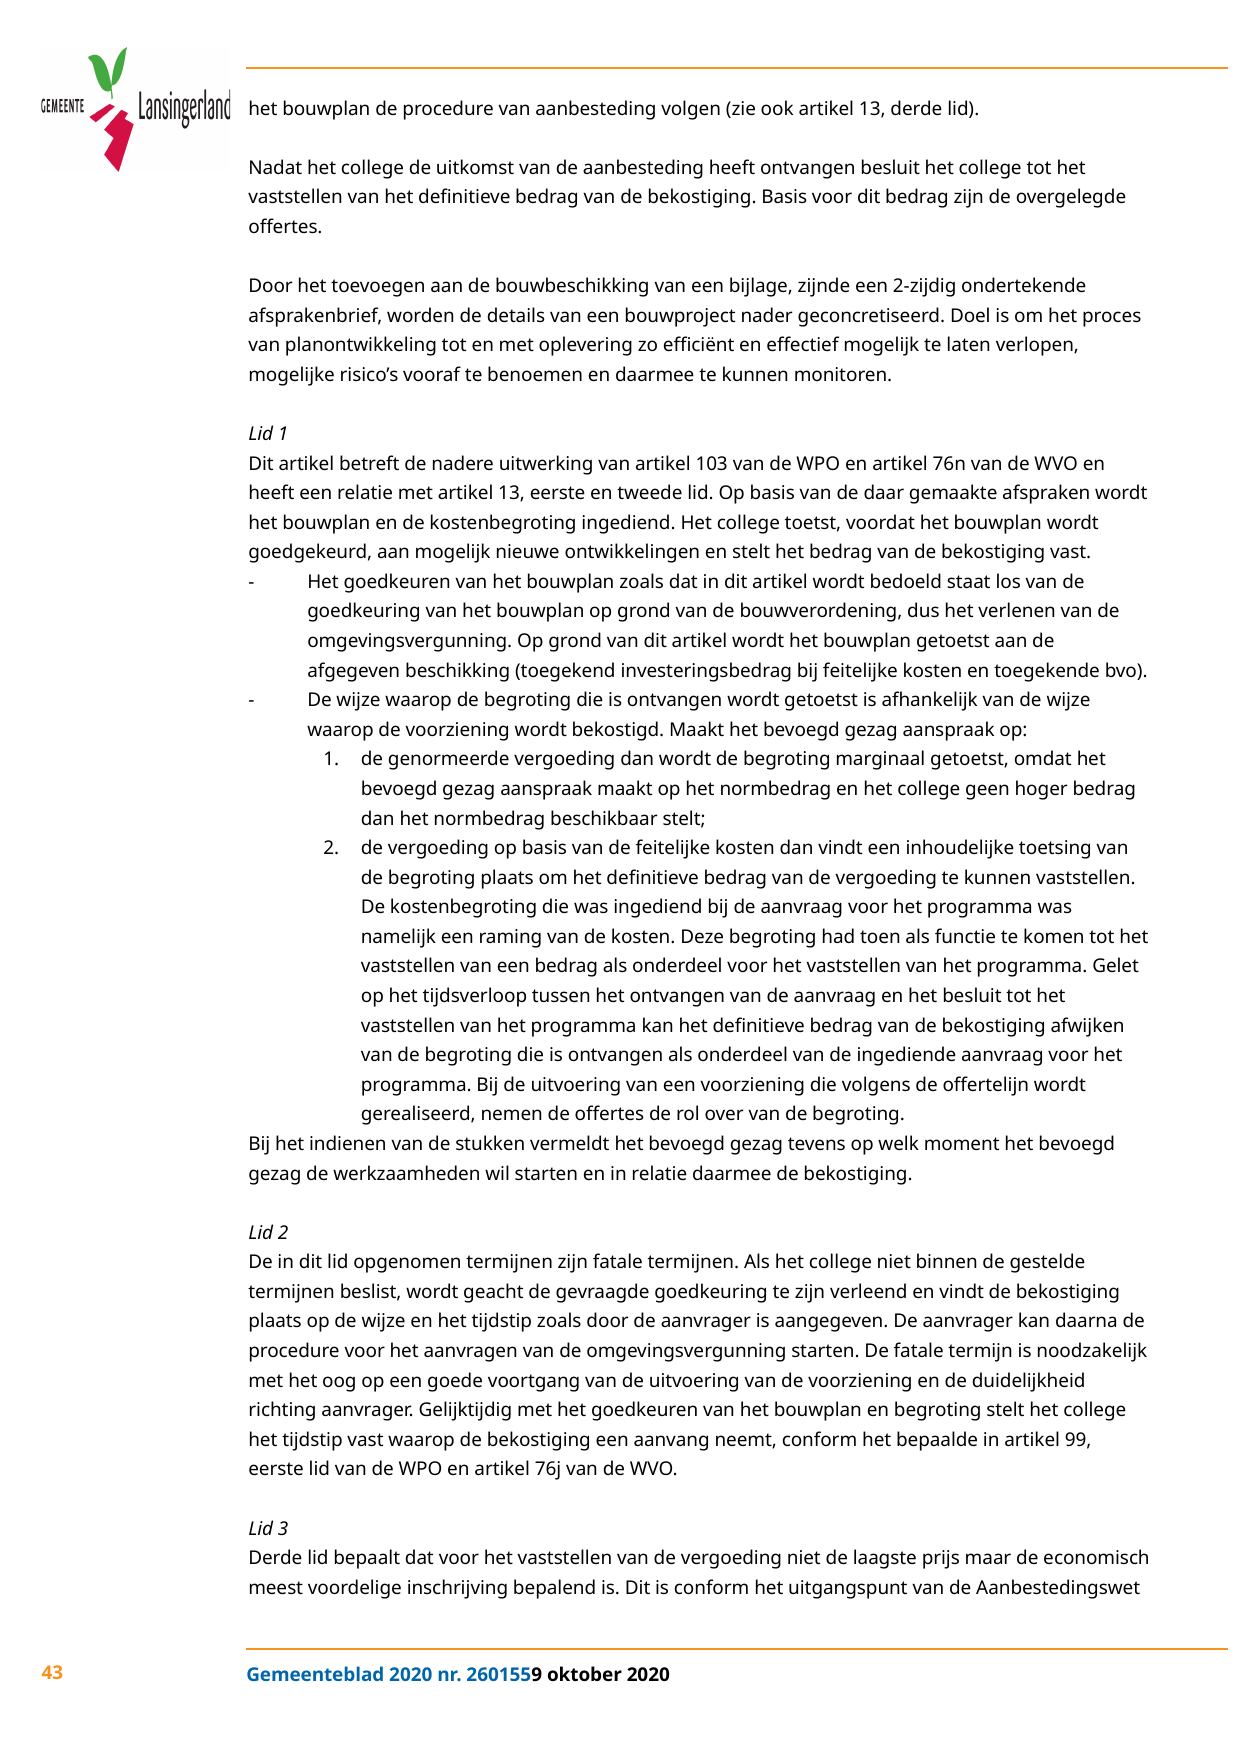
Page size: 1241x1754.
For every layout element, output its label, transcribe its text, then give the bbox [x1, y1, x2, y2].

list de genormeerde vergoeding dan wordt de begroting marginaal getoetst, omdat het bevoegd gezag aanspraak maakt op het normbedrag en het college geen hoger bedrag dan het normbedrag beschikbaar stelt; [323, 746, 1152, 831]
text Lid 3 [248, 1515, 1152, 1541]
list Het goedkeuren van het bouwplan zoals dat in dit artikel wordt bedoeld staat los van de goedkeuring van het bouwplan op grond van de bouwverordening, dus het verlenen van de omgevingsvergunning. Op grond van dit artikel wordt het bouwplan getoetst aan de afgegeven beschikking (toegekend investeringsbedrag bij feitelijke kosten en toegekende bvo). [248, 568, 1152, 683]
picture [41, 47, 231, 172]
list De wijze waarop de begroting die is ontvangen wordt getoetst is afhankelijk van de wijze waarop de voorziening wordt bekostigd. Maakt het bevoegd gezag aanspraak op: [248, 686, 1152, 742]
text Dit artikel betreft de nadere uitwerking van artikel 103 van de WPO en artikel 76n van de WVO en heeft een relatie met artikel 13, eerste en tweede lid. Op basis van de daar gemaakte afspraken wordt het bouwplan en de kostenbegroting ingediend. Het college toetst, voordat het bouwplan wordt goedgekeurd, aan mogelijk nieuwe ontwikkelingen en stelt het bedrag van de bekostiging vast. [248, 450, 1152, 564]
text Derde lid bepaalt dat voor het vaststellen van de vergoeding niet de laagste prijs maar de economisch meest voordelige inschrijving bepalend is. Dit is conform het uitgangspunt van de Aanbestedingswet [248, 1544, 1152, 1600]
text Bij het indienen van de stukken vermeldt het bevoegd gezag tevens op welk moment het bevoegd gezag de werkzaamheden wil starten en in relatie daarmee de bekostiging. [248, 1130, 1152, 1186]
text Nadat het college de uitkomst van de aanbesteding heeft ontvangen besluit het college tot het vaststellen van het definitieve bedrag van de bekostiging. Basis voor dit bedrag zijn de overgelegde offertes. [248, 154, 1152, 239]
text Lid 2 [248, 1219, 1152, 1245]
text Door het toevoegen aan de bouwbeschikking van een bijlage, zijnde een 2-zijdig ondertekende afsprakenbrief, worden de details van een bouwproject nader geconcretiseerd. Doel is om het proces van planontwikkeling tot en met oplevering zo efficiënt en effectief mogelijk te laten verlopen, mogelijke risico’s vooraf te benoemen en daarmee te kunnen monitoren. [248, 272, 1152, 387]
text De in dit lid opgenomen termijnen zijn fatale termijnen. Als het college niet binnen de gestelde termijnen beslist, wordt geacht de gevraagde goedkeuring te zijn verleend en vindt de bekostiging plaats op de wijze en het tijdstip zoals door de aanvrager is aangegeven. De aanvrager kan daarna de procedure voor het aanvragen van de omgevingsvergunning starten. De fatale termijn is noodzakelijk met het oog op een goede voortgang van de uitvoering van de voorziening en de duidelijkheid richting aanvrager. Gelijktijdig met het goedkeuren van het bouwplan en begroting stelt het college het tijdstip vast waarop de bekostiging een aanvang neemt, conform het bepaalde in artikel 99, eerste lid van de WPO en artikel 76j van de WVO. [248, 1248, 1152, 1481]
list de vergoeding op basis van de feitelijke kosten dan vindt een inhoudelijke toetsing van de begroting plaats om het definitieve bedrag van de vergoeding te kunnen vaststellen. De kostenbegroting die was ingediend bij de aanvraag voor het programma was namelijk een raming van de kosten. Deze begroting had toen als functie te komen tot het vaststellen van een bedrag als onderdeel voor het vaststellen van het programma. Gelet op het tijdsverloop tussen het ontvangen van de aanvraag en het besluit tot het vaststellen van het programma kan het definitieve bedrag van de bekostiging afwijken van de begroting die is ontvangen als onderdeel van de ingediende aanvraag voor het programma. Bij de uitvoering van een voorziening die volgens de offertelijn wordt gerealiseerd, nemen de offertes de rol over van de begroting. [323, 834, 1152, 1126]
text het bouwplan de procedure van aanbesteding volgen (zie ook artikel 13, derde lid). [248, 95, 1152, 121]
text Lid 1 [248, 420, 1152, 446]
